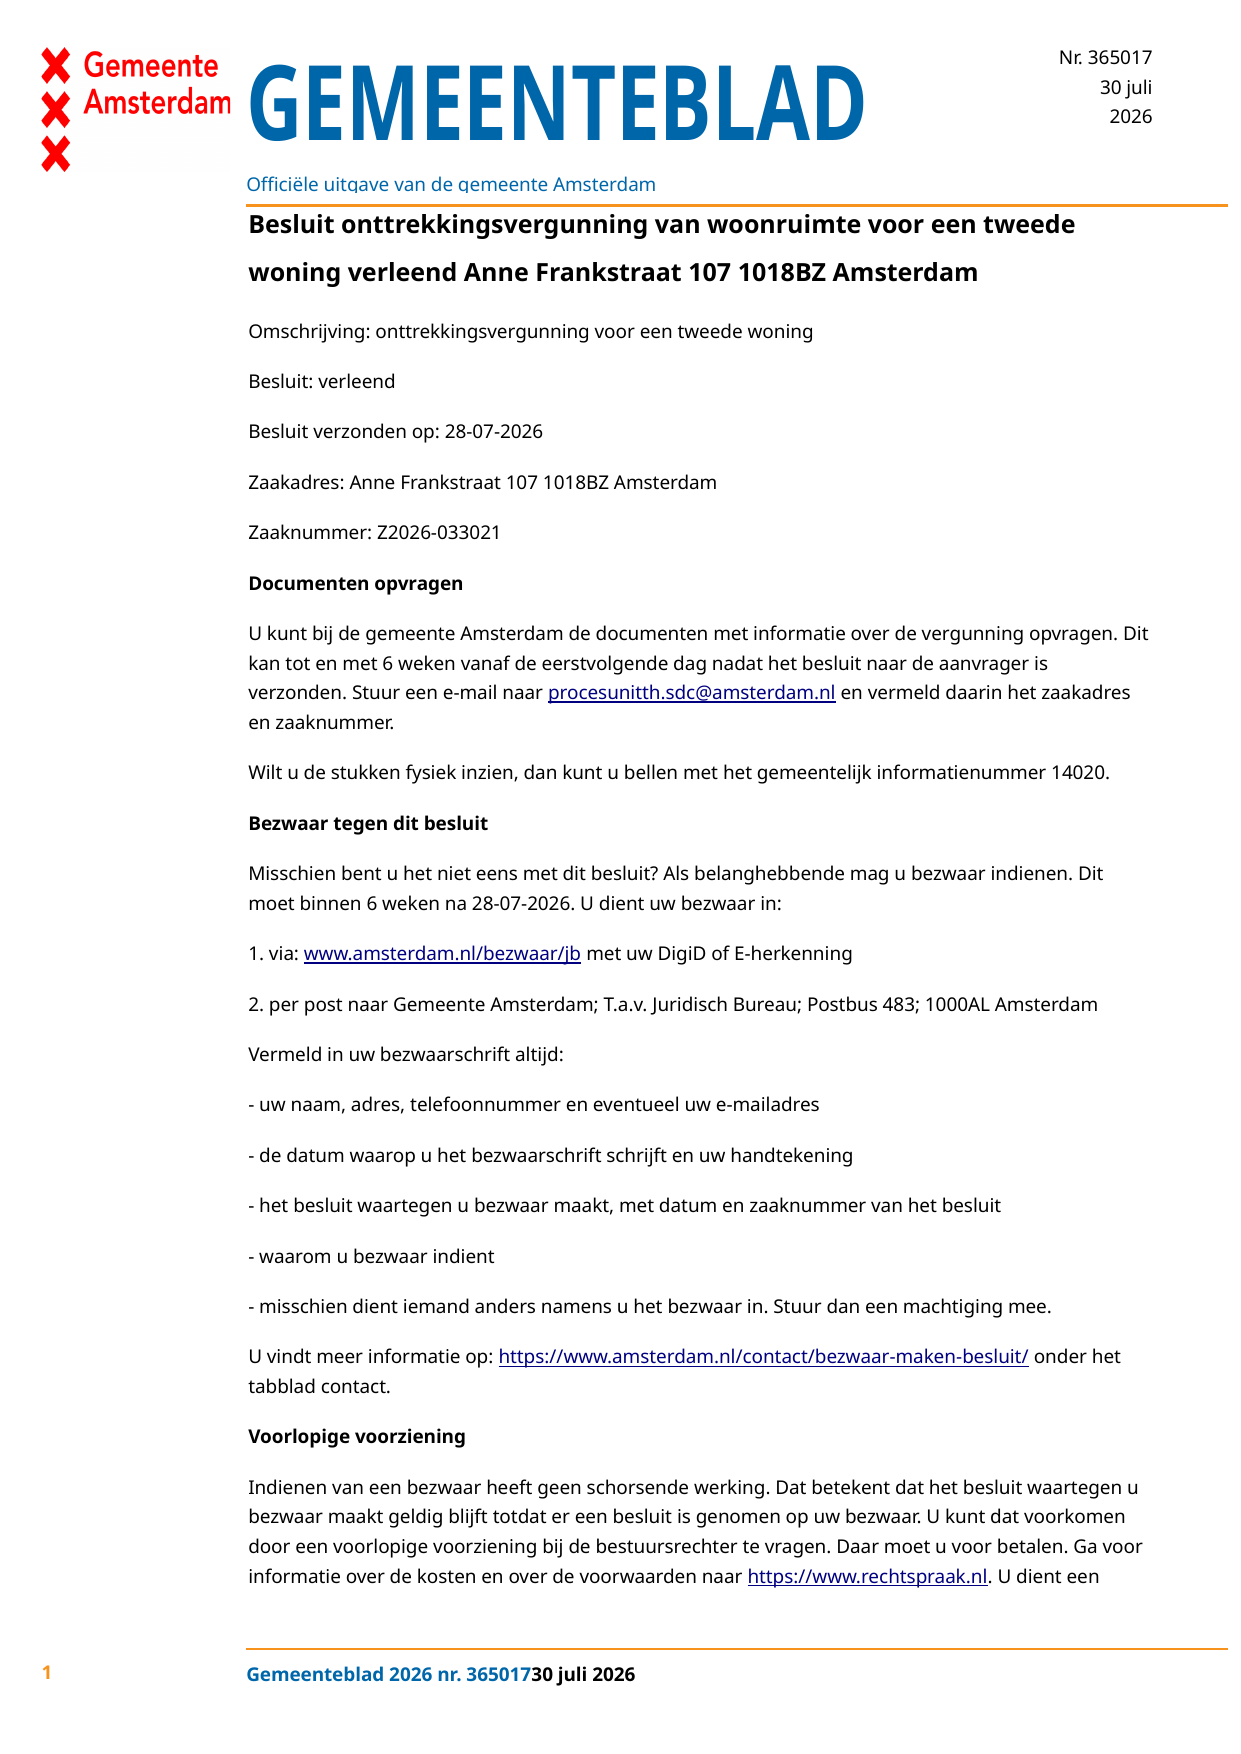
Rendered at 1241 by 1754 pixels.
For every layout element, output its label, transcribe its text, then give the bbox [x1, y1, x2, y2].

text - de datum waarop u het bezwaarschrift schrijft en uw handtekening [248, 1142, 1152, 1168]
picture [41, 47, 231, 172]
text 2. per post naar Gemeente Amsterdam; T.a.v. Juridisch Bureau; Postbus 483; 1000AL Amsterdam [248, 991, 1152, 1017]
text Bezwaar tegen dit besluit [248, 810, 1152, 836]
text Zaakadres: Anne Frankstraat 107 1018BZ Amsterdam [248, 469, 1152, 495]
text Wilt u de stukken fysiek inzien, dan kunt u bellen met het gemeentelijk informatienummer 14020. [248, 759, 1152, 785]
text Documenten opvragen [248, 570, 1152, 596]
text Misschien bent u het niet eens met dit besluit? Als belanghebbende mag u bezwaar indienen. Dit moet binnen 6 weken na 28-07-2026. U dient uw bezwaar in: [248, 860, 1152, 916]
text U vindt meer informatie op: https://www.amsterdam.nl/contact/bezwaar-maken-besluit/ onder het tabblad contact. [248, 1344, 1152, 1399]
text Zaaknummer: Z2026-033021 [248, 519, 1152, 545]
text - misschien dient iemand anders namens u het bezwaar in. Stuur dan een machtiging mee. [248, 1293, 1152, 1319]
text Besluit: verleend [248, 368, 1152, 394]
text Besluit onttrekkingsvergunning van woonruimte voor een tweede woning verleend Anne Frankstraat 107 1018BZ Amsterdam [248, 207, 1152, 288]
text - het besluit waartegen u bezwaar maakt, met datum en zaaknummer van het besluit [248, 1192, 1152, 1218]
text Indienen van een bezwaar heeft geen schorsende werking. Dat betekent dat het besluit waartegen u bezwaar maakt geldig blijft totdat er een besluit is genomen op uw bezwaar. U kunt dat voorkomen door een voorlopige voorziening bij de bestuursrechter te vragen. Daar moet u voor betalen. Ga voor informatie over de kosten en over de voorwaarden naar https://www.rechtspraak.nl. U dient een [248, 1474, 1152, 1589]
text Vermeld in uw bezwaarschrift altijd: [248, 1041, 1152, 1067]
text U kunt bij de gemeente Amsterdam de documenten met informatie over de vergunning opvragen. Dit kan tot en met 6 weken vanaf de eerstvolgende dag nadat het besluit naar de aanvrager is verzonden. Stuur een e-mail naar procesunitth.sdc@amsterdam.nl en vermeld daarin het zaakadres en zaaknummer. [248, 620, 1152, 735]
text 1. via: www.amsterdam.nl/bezwaar/jb met uw DigiD of E-herkenning [248, 940, 1152, 966]
text Besluit verzonden op: 28-07-2026 [248, 419, 1152, 444]
text - waarom u bezwaar indient [248, 1243, 1152, 1269]
text - uw naam, adres, telefoonnummer en eventueel uw e-mailadres [248, 1092, 1152, 1117]
text Voorlopige voorziening [248, 1424, 1152, 1449]
text Omschrijving: onttrekkingsvergunning voor een tweede woning [248, 318, 1152, 344]
